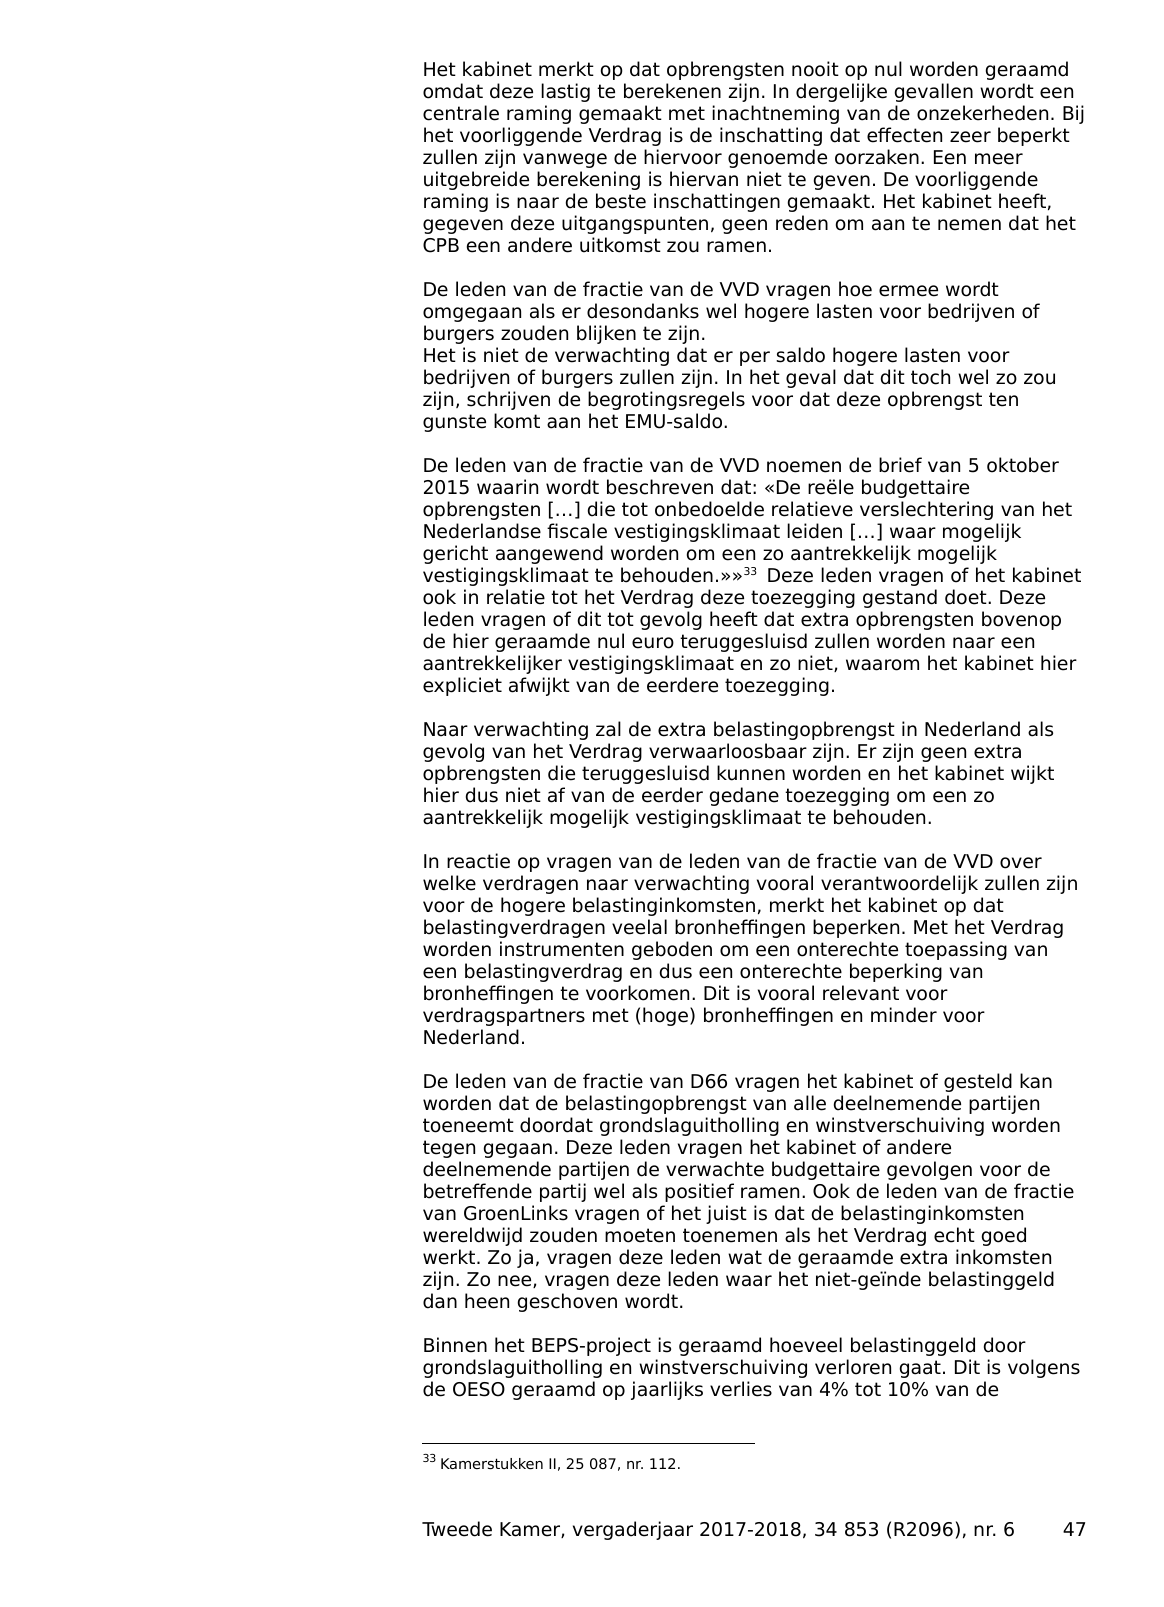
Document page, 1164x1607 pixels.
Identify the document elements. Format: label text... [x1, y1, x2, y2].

text De leden van de fractie van D66 vragen het kabinet of gesteld kan worden dat de belastingopbrengst van alle deelnemende partijen toeneemt doordat grondslaguitholling en winstverschuiving worden tegen gegaan. Deze leden vragen het kabinet of andere deelnemende partijen de verwachte budgettaire gevolgen voor de betreffende partij wel als positief ramen. Ook de leden van de fractie van GroenLinks vragen of het juist is dat de belastinginkomsten wereldwijd zouden moeten toenemen als het Verdrag echt goed werkt. Zo ja, vragen deze leden wat de geraamde extra inkomsten zijn. Zo nee, vragen deze leden waar het niet-geïnde belastinggeld dan heen geschoven wordt. [422, 1071, 1087, 1313]
text Het is niet de verwachting dat er per saldo hogere lasten voor bedrijven of burgers zullen zijn. In het geval dat dit toch wel zo zou zijn, schrijven de begrotingsregels voor dat deze opbrengst ten gunste komt aan het EMU-saldo. [422, 345, 1087, 433]
text Kamerstukken II, 25 087, nr. 112. [422, 1452, 1087, 1474]
text De leden van de fractie van de VVD noemen de brief van 5 oktober 2015 waarin wordt beschreven dat: «De reële budgettaire opbrengsten […] die tot onbedoelde relatieve verslechtering van het Nederlandse fiscale vestigingsklimaat leiden […] waar mogelijk gericht aangewend worden om een zo aantrekkelijk mogelijk vestigingsklimaat te behouden.»» Deze leden vragen of het kabinet ook in relatie tot het Verdrag deze toezegging gestand doet. Deze leden vragen of dit tot gevolg heeft dat extra opbrengsten bovenop de hier geraamde nul euro teruggesluisd zullen worden naar een aantrekkelijker vestigingsklimaat en zo niet, waarom het kabinet hier expliciet afwijkt van de eerdere toezegging. [422, 455, 1087, 697]
text De leden van de fractie van de VVD vragen hoe ermee wordt omgegaan als er desondanks wel hogere lasten voor bedrijven of burgers zouden blijken te zijn. [422, 279, 1087, 345]
text In reactie op vragen van de leden van de fractie van de VVD over welke verdragen naar verwachting vooral verantwoordelijk zullen zijn voor de hogere belastinginkomsten, merkt het kabinet op dat belastingverdragen veelal bronheffingen beperken. Met het Verdrag worden instrumenten geboden om een onterechte toepassing van een belastingverdrag en dus een onterechte beperking van bronheffingen te voorkomen. Dit is vooral relevant voor verdragspartners met (hoge) bronheffingen en minder voor Nederland. [422, 851, 1087, 1049]
text Binnen het BEPS-project is geraamd hoeveel belastinggeld door grondslaguitholling en winstverschuiving verloren gaat. Dit is volgens de OESO geraamd op jaarlijks verlies van 4% tot 10% van de [422, 1335, 1087, 1401]
text Naar verwachting zal de extra belastingopbrengst in Nederland als gevolg van het Verdrag verwaarloosbaar zijn. Er zijn geen extra opbrengsten die teruggesluisd kunnen worden en het kabinet wijkt hier dus niet af van de eerder gedane toezegging om een zo aantrekkelijk mogelijk vestigingsklimaat te behouden. [422, 719, 1087, 829]
text Het kabinet merkt op dat opbrengsten nooit op nul worden geraamd omdat deze lastig te berekenen zijn. In dergelijke gevallen wordt een centrale raming gemaakt met inachtneming van de onzekerheden. Bij het voorliggende Verdrag is de inschatting dat effecten zeer beperkt zullen zijn vanwege de hiervoor genoemde oorzaken. Een meer uitgebreide berekening is hiervan niet te geven. De voorliggende raming is naar de beste inschattingen gemaakt. Het kabinet heeft, gegeven deze uitgangspunten, geen reden om aan te nemen dat het CPB een andere uitkomst zou ramen. [422, 59, 1087, 257]
